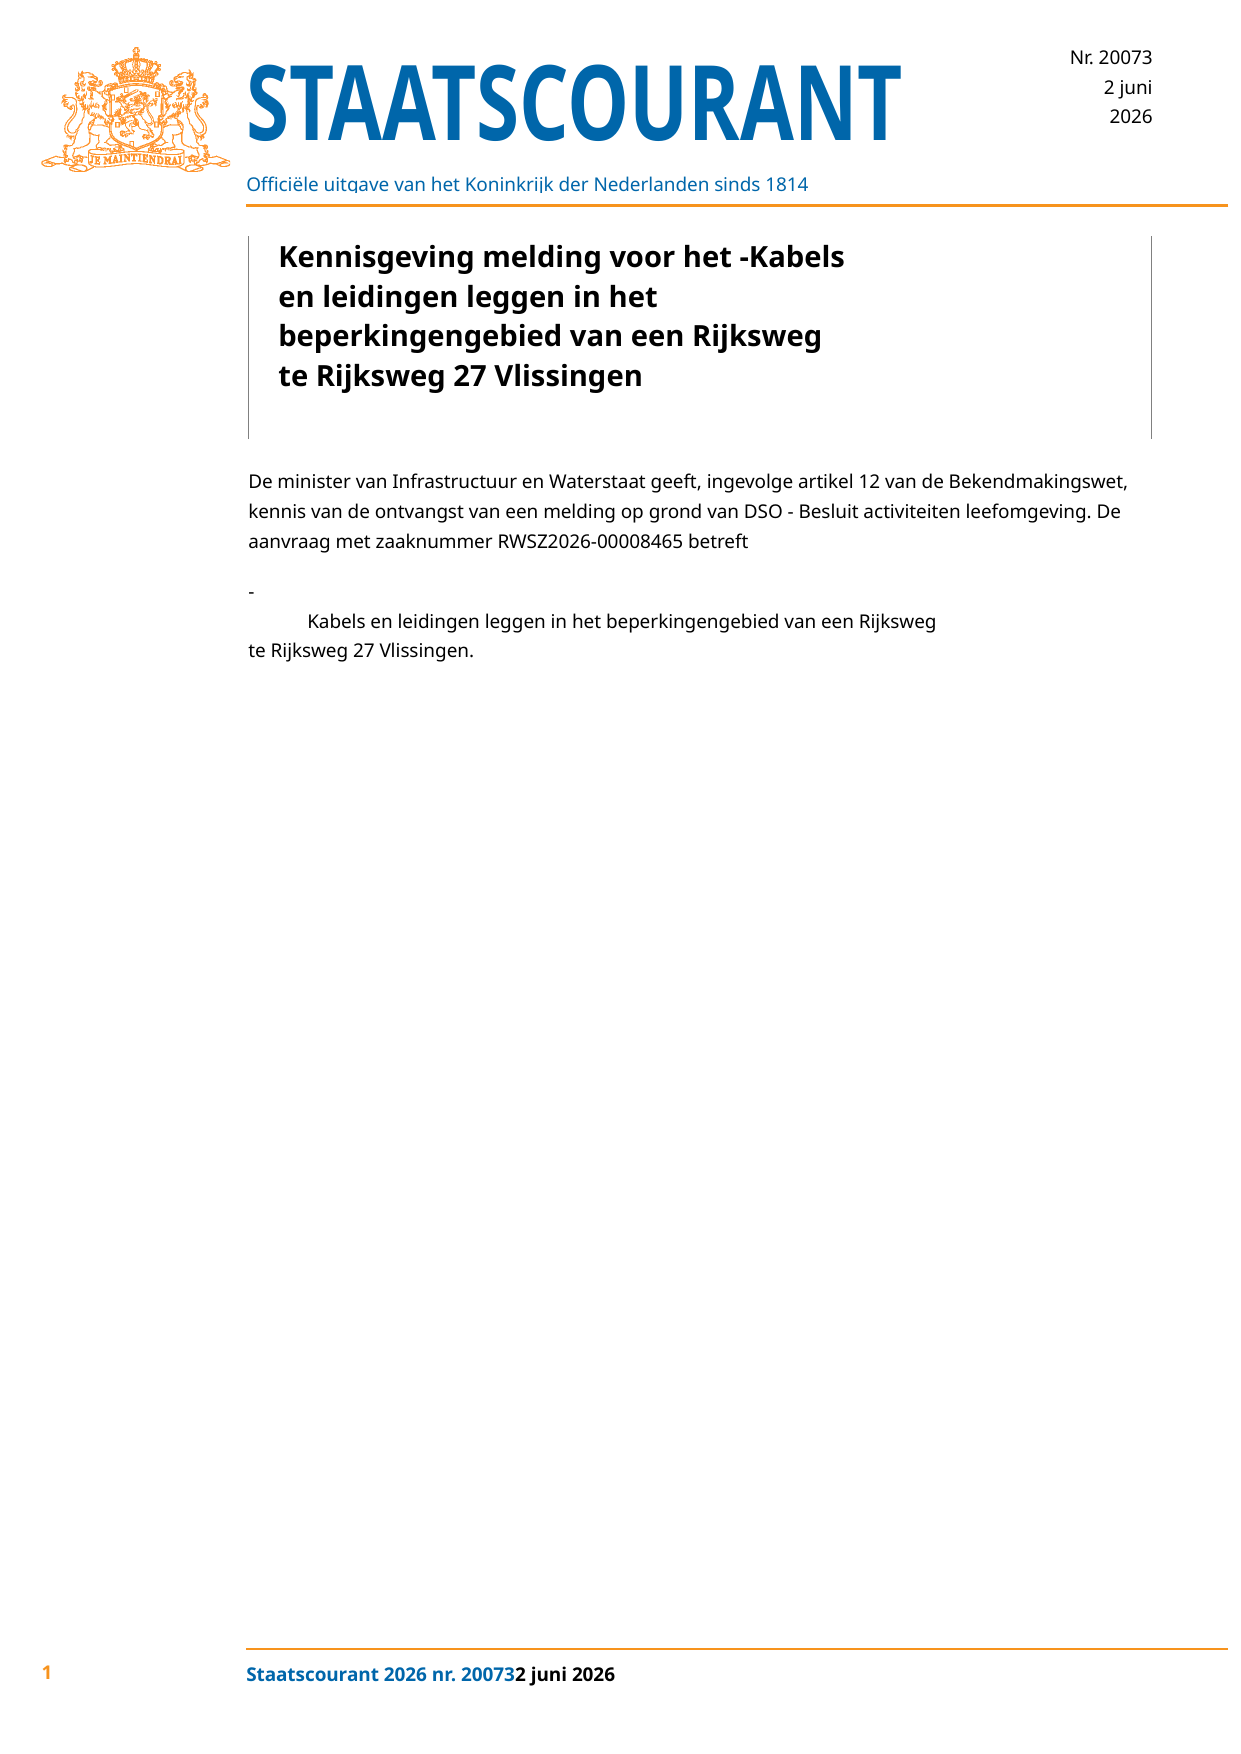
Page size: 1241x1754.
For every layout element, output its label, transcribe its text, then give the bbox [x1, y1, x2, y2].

picture [912, 236, 1090, 414]
text te Rijksweg 27 Vlissingen. [248, 637, 1152, 663]
table_header [850, 414, 1151, 439]
table_header Kennisgeving melding voor het -Kabels en leidingen leggen in het beperkingengebied van een Rijksweg te Rijksweg 27 Vlissingen [249, 236, 850, 439]
table_header [1090, 236, 1151, 413]
text De minister van Infrastructuur en Waterstaat geeft, ingevolge artikel 12 van de Bekendmakingswet, kennis van de ontvangst van een melding op grond van DSO - Besluit activiteiten leefomgeving. De aanvraag met zaaknummer RWSZ2026-00008465 betreft [248, 469, 1152, 553]
table_header [850, 236, 912, 413]
picture [41, 47, 231, 172]
list Kabels en leidingen leggen in het beperkingengebied van een Rijksweg [248, 608, 1152, 633]
